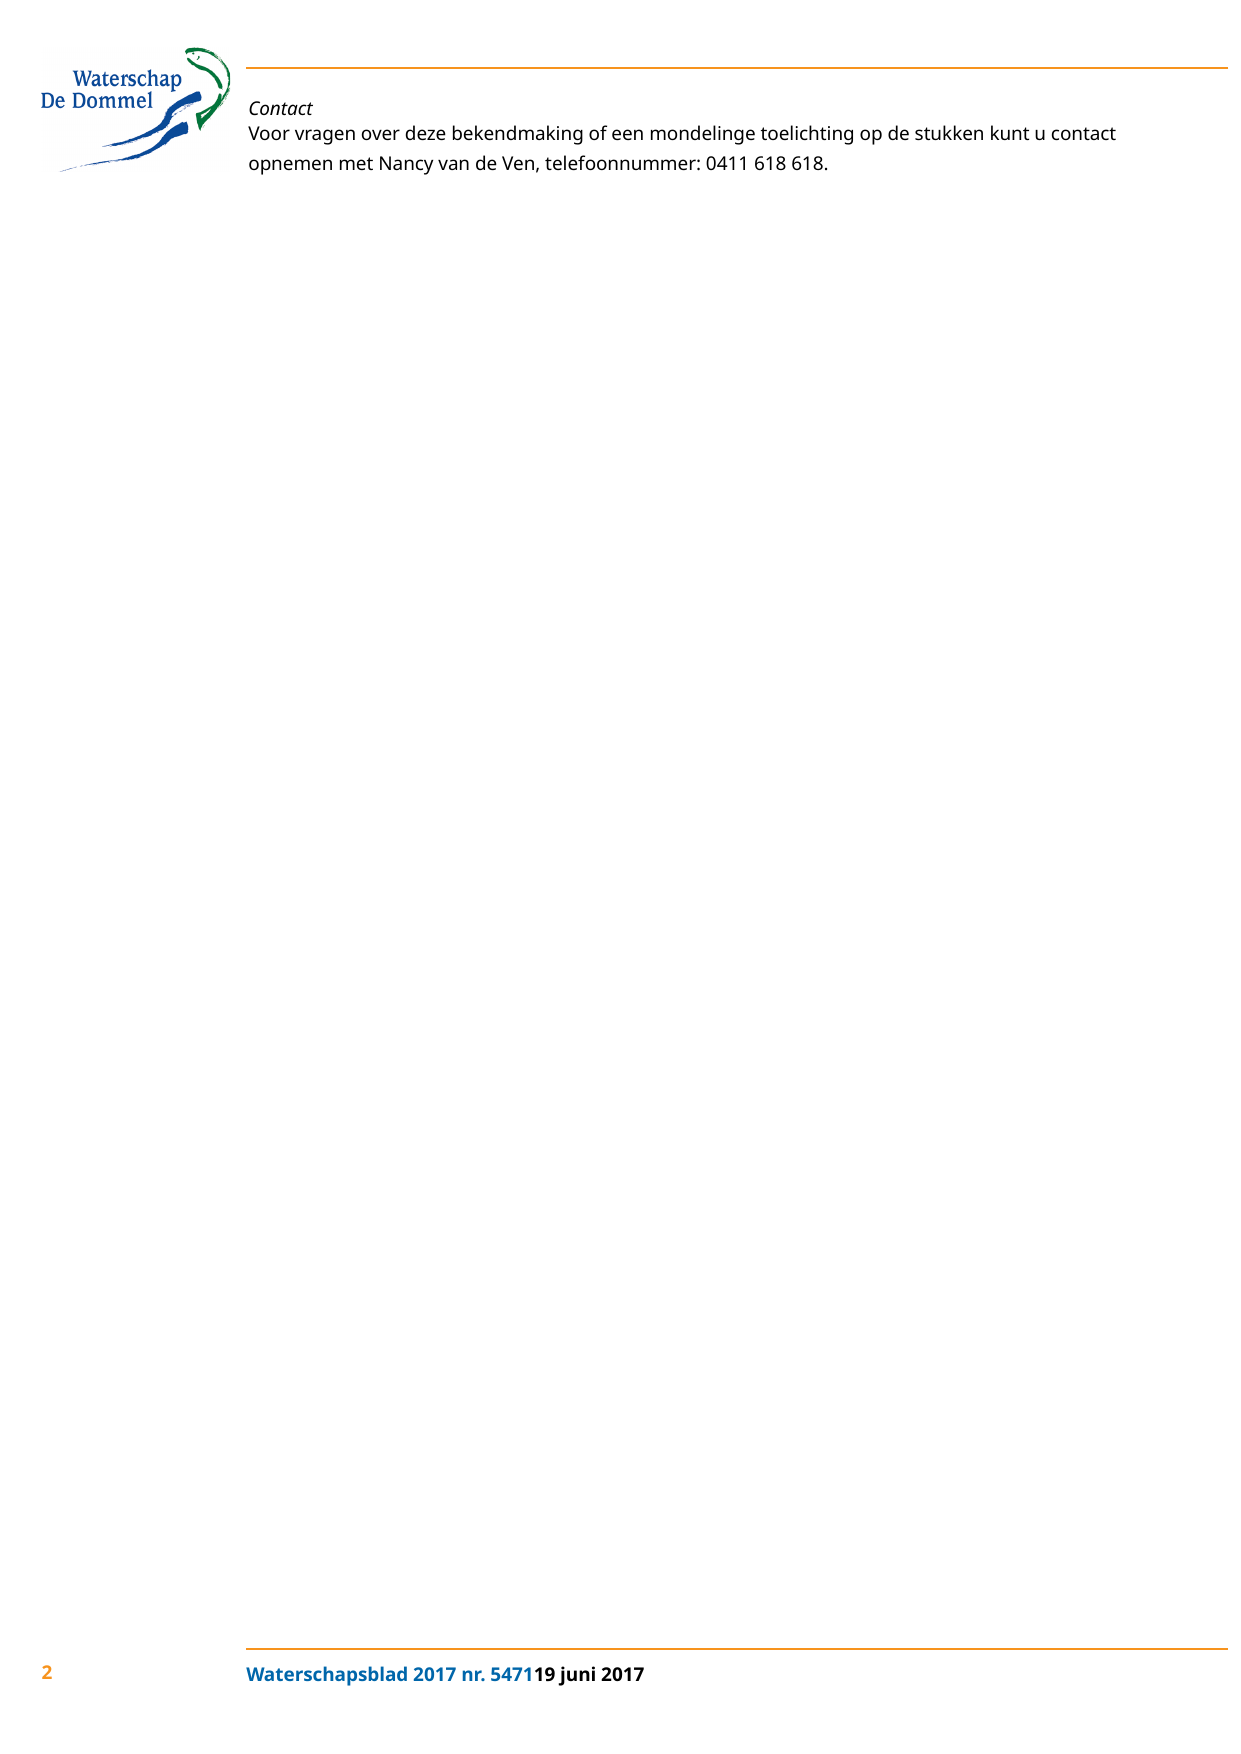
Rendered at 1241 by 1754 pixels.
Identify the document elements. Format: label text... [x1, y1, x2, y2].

text Voor vragen over deze bekendmaking of een mondelinge toelichting op de stukken kunt u contact opnemen met Nancy van de Ven, telefoonnummer: 0411 618 618. [248, 121, 1152, 176]
text Contact [248, 95, 1152, 121]
picture [41, 47, 231, 172]
